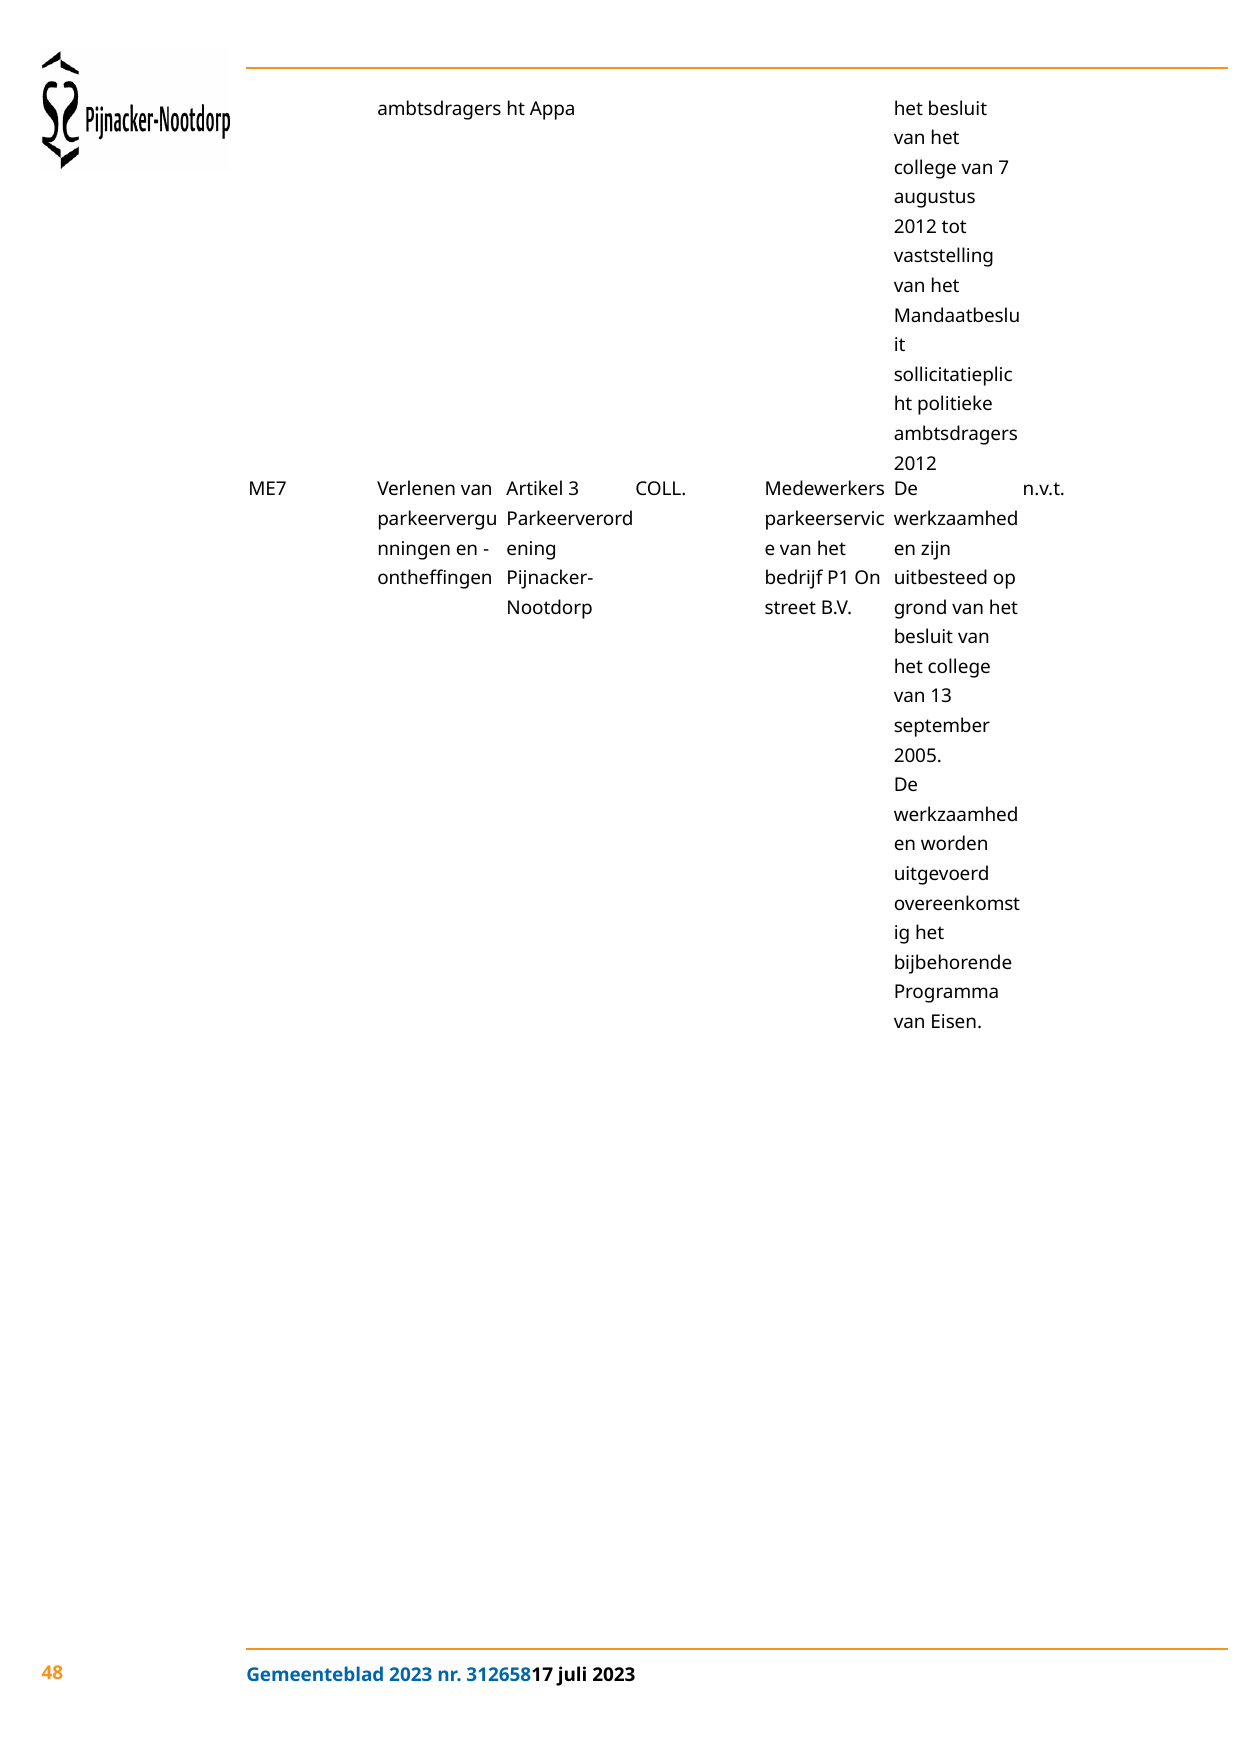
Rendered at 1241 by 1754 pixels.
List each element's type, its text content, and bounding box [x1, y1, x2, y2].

table_cell [248, 95, 377, 476]
table_cell het besluit van het college van 7 augustus 2012 tot vaststelling van het Mandaatbesluit sollicitatieplicht politieke ambtsdragers 2012 [894, 95, 1022, 476]
picture [41, 47, 231, 172]
table_cell ht Appa [506, 95, 635, 476]
table_cell ambtsdragers [377, 95, 506, 476]
table_cell n.v.t. [1023, 476, 1152, 1034]
table_cell Medewerkers parkeerservice van het bedrijf P1 On street B.V. [764, 476, 893, 1034]
table_cell COLL. [635, 476, 764, 1034]
table_cell Artikel 3 Parkeerverordening Pijnacker-Nootdorp [506, 476, 635, 1034]
table_cell [635, 95, 764, 476]
table_cell ME7 [248, 476, 377, 1034]
table_cell De werkzaamheden zijn uitbesteed op grond van het besluit van het college van 13 september 2005. De werkzaamheden worden uitgevoerd overeenkomstig het bijbehorende Programma van Eisen. [894, 476, 1022, 1034]
table_cell Verlenen van parkeervergunningen en -ontheffingen [377, 476, 506, 1034]
table_cell [1023, 95, 1152, 476]
table_cell [764, 95, 893, 476]
